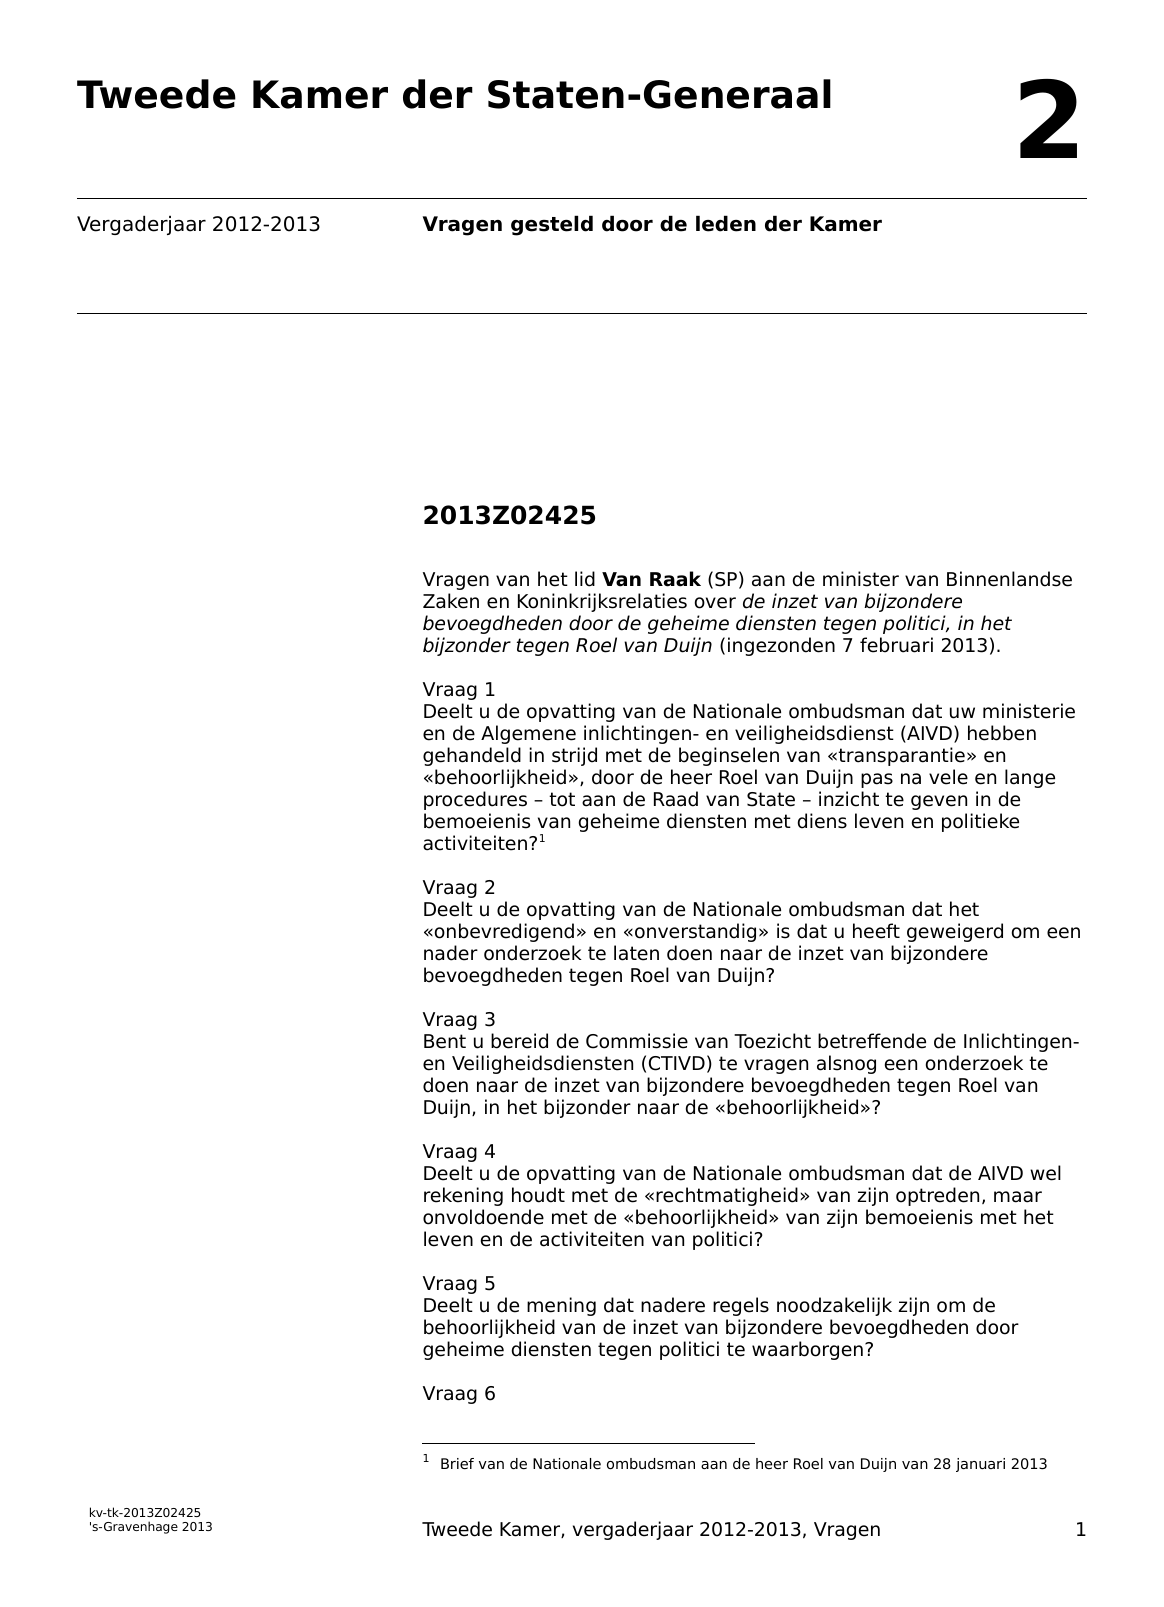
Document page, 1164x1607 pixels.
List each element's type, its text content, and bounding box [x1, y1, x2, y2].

text Vraag 4 [422, 1141, 1087, 1163]
text Vraag 3 [422, 1009, 1087, 1031]
text Deelt u de opvatting van de Nationale ombudsman dat uw ministerie en de Algemene inlichtingen- en veiligheidsdienst (AIVD) hebben gehandeld in strijd met de beginselen van «transparantie» en «behoorlijkheid», door de heer Roel van Duijn pas na vele en lange procedures – tot aan de Raad van State – inzicht te geven in de bemoeienis van geheime diensten met diens leven en politieke activiteiten? [422, 701, 1087, 855]
table_header 2 [886, 59, 1087, 198]
text Vraag 2 [422, 877, 1087, 899]
text Brief van de Nationale ombudsman aan de heer Roel van Duijn van 28 januari 2013 [422, 1452, 1087, 1474]
text Vraag 1 [422, 679, 1087, 701]
text Vraag 6 [422, 1383, 1087, 1405]
text Vraag 5 [422, 1273, 1087, 1295]
text Deelt u de opvatting van de Nationale ombudsman dat de AIVD wel rekening houdt met de «rechtmatigheid» van zijn optreden, maar onvoldoende met de «behoorlijkheid» van zijn bemoeienis met het leven en de activiteiten van politici? [422, 1163, 1087, 1251]
table_header Tweede Kamer der Staten-Generaal [77, 59, 886, 198]
text Bent u bereid de Commissie van Toezicht betreffende de Inlichtingen- en Veiligheidsdiensten (CTIVD) te vragen alsnog een onderzoek te doen naar de inzet van bijzondere bevoegdheden tegen Roel van Duijn, in het bijzonder naar de «behoorlijkheid»? [422, 1031, 1087, 1119]
text kv-tk-2013Z02425 [88, 1506, 323, 1520]
text 2013Z02425 [422, 501, 1087, 531]
text Vragen van het lid Van Raak (SP) aan de minister van Binnenlandse Zaken en Koninkrijksrelaties over de inzet van bijzondere bevoegdheden door de geheime diensten tegen politici, in het bijzonder tegen Roel van Duijn (ingezonden 7 februari 2013). [422, 569, 1087, 657]
text Deelt u de opvatting van de Nationale ombudsman dat het «onbevredigend» en «onverstandig» is dat u heeft geweigerd om een nader onderzoek te laten doen naar de inzet van bijzondere bevoegdheden tegen Roel van Duijn? [422, 899, 1087, 987]
text 's-Gravenhage 2013 [88, 1520, 323, 1534]
table_cell Vergaderjaar 2012-2013 [77, 199, 422, 313]
table_cell Vragen gesteld door de leden der Kamer [422, 199, 1087, 313]
text Deelt u de mening dat nadere regels noodzakelijk zijn om de behoorlijkheid van de inzet van bijzondere bevoegdheden door geheime diensten tegen politici te waarborgen? [422, 1295, 1087, 1361]
